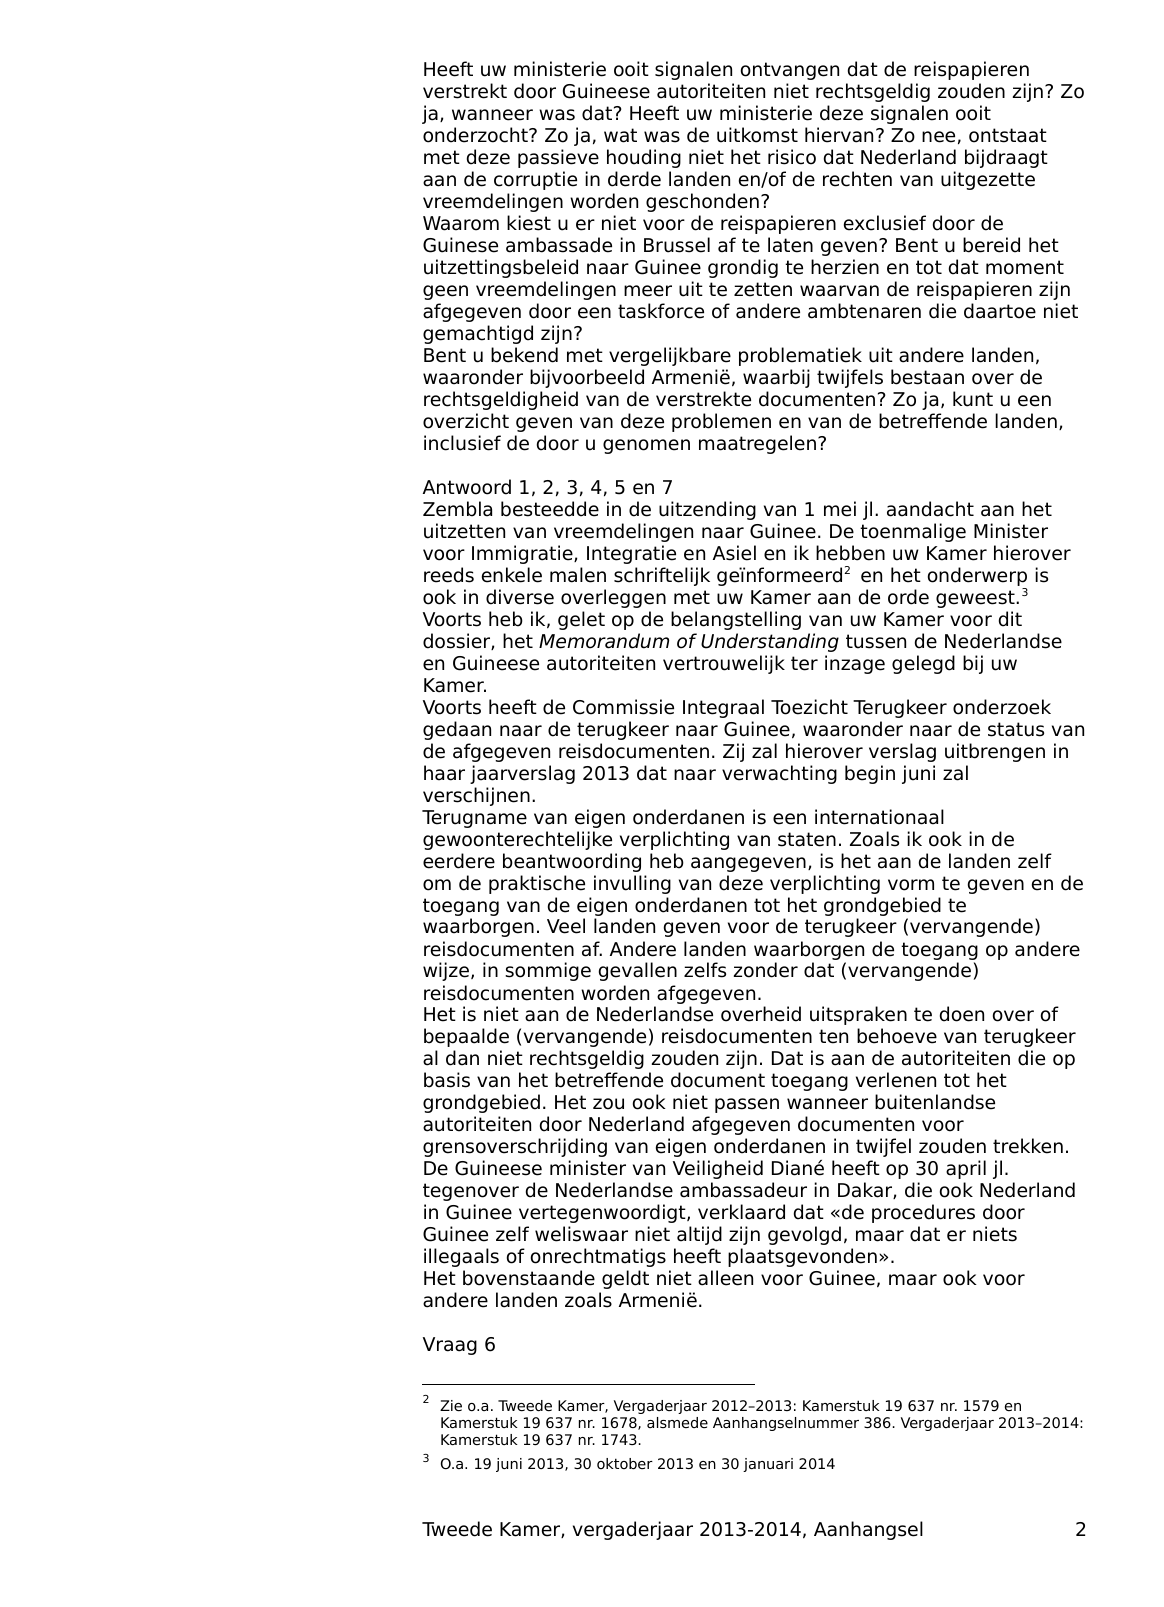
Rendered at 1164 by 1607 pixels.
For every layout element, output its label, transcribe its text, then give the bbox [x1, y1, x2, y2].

text Waarom kiest u er niet voor de reispapieren exclusief door de Guinese ambassade in Brussel af te laten geven? Bent u bereid het uitzettingsbeleid naar Guinee grondig te herzien en tot dat moment geen vreemdelingen meer uit te zetten waarvan de reispapieren zijn afgegeven door een taskforce of andere ambtenaren die daartoe niet gemachtigd zijn? [422, 213, 1087, 345]
text De Guineese minister van Veiligheid Diané heeft op 30 april jl. tegenover de Nederlandse ambassadeur in Dakar, die ook Nederland in Guinee vertegenwoordigt, verklaard dat «de procedures door Guinee zelf weliswaar niet altijd zijn gevolgd, maar dat er niets illegaals of onrechtmatigs heeft plaatsgevonden». [422, 1158, 1087, 1268]
text Antwoord 1, 2, 3, 4, 5 en 7 [422, 477, 1087, 499]
text Vraag 6 [422, 1334, 1087, 1356]
text Het is niet aan de Nederlandse overheid uitspraken te doen over of bepaalde (vervangende) reisdocumenten ten behoeve van terugkeer al dan niet rechtsgeldig zouden zijn. Dat is aan de autoriteiten die op basis van het betreffende document toegang verlenen tot het grondgebied. Het zou ook niet passen wanneer buitenlandse autoriteiten door Nederland afgegeven documenten voor grensoverschrijding van eigen onderdanen in twijfel zouden trekken. [422, 1004, 1087, 1158]
text Het bovenstaande geldt niet alleen voor Guinee, maar ook voor andere landen zoals Armenië. [422, 1268, 1087, 1312]
text Zembla besteedde in de uitzending van 1 mei jl. aandacht aan het uitzetten van vreemdelingen naar Guinee. De toenmalige Minister voor Immigratie, Integratie en Asiel en ik hebben uw Kamer hierover reeds enkele malen schriftelijk geïnformeerd en het onderwerp is ook in diverse overleggen met uw Kamer aan de orde geweest. Voorts heb ik, gelet op de belangstelling van uw Kamer voor dit dossier, het Memorandum of Understanding tussen de Nederlandse en Guineese autoriteiten vertrouwelijk ter inzage gelegd bij uw Kamer. [422, 499, 1087, 697]
text Terugname van eigen onderdanen is een internationaal gewoonterechtelijke verplichting van staten. Zoals ik ook in de eerdere beantwoording heb aangegeven, is het aan de landen zelf om de praktische invulling van deze verplichting vorm te geven en de toegang van de eigen onderdanen tot het grondgebied te waarborgen. Veel landen geven voor de terugkeer (vervangende) reisdocumenten af. Andere landen waarborgen de toegang op andere wijze, in sommige gevallen zelfs zonder dat (vervangende) reisdocumenten worden afgegeven. [422, 807, 1087, 1004]
text Bent u bekend met vergelijkbare problematiek uit andere landen, waaronder bijvoorbeeld Armenië, waarbij twijfels bestaan over de rechtsgeldigheid van de verstrekte documenten? Zo ja, kunt u een overzicht geven van deze problemen en van de betreffende landen, inclusief de door u genomen maatregelen? [422, 345, 1087, 455]
text Heeft uw ministerie ooit signalen ontvangen dat de reispapieren verstrekt door Guineese autoriteiten niet rechtsgeldig zouden zijn? Zo ja, wanneer was dat? Heeft uw ministerie deze signalen ooit onderzocht? Zo ja, wat was de uitkomst hiervan? Zo nee, ontstaat met deze passieve houding niet het risico dat Nederland bijdraagt aan de corruptie in derde landen en/of de rechten van uitgezette vreemdelingen worden geschonden? [422, 59, 1087, 213]
text Voorts heeft de Commissie Integraal Toezicht Terugkeer onderzoek gedaan naar de terugkeer naar Guinee, waaronder naar de status van de afgegeven reisdocumenten. Zij zal hierover verslag uitbrengen in haar jaarverslag 2013 dat naar verwachting begin juni zal verschijnen. [422, 697, 1087, 807]
text Zie o.a. Tweede Kamer, Vergaderjaar 2012–2013: Kamerstuk 19 637 nr. 1579 en Kamerstuk 19 637 nr. 1678, alsmede Aanhangselnummer 386. Vergaderjaar 2013–2014: Kamerstuk 19 637 nr. 1743. [422, 1393, 1087, 1449]
text O.a. 19 juni 2013, 30 oktober 2013 en 30 januari 2014 [422, 1452, 1087, 1474]
